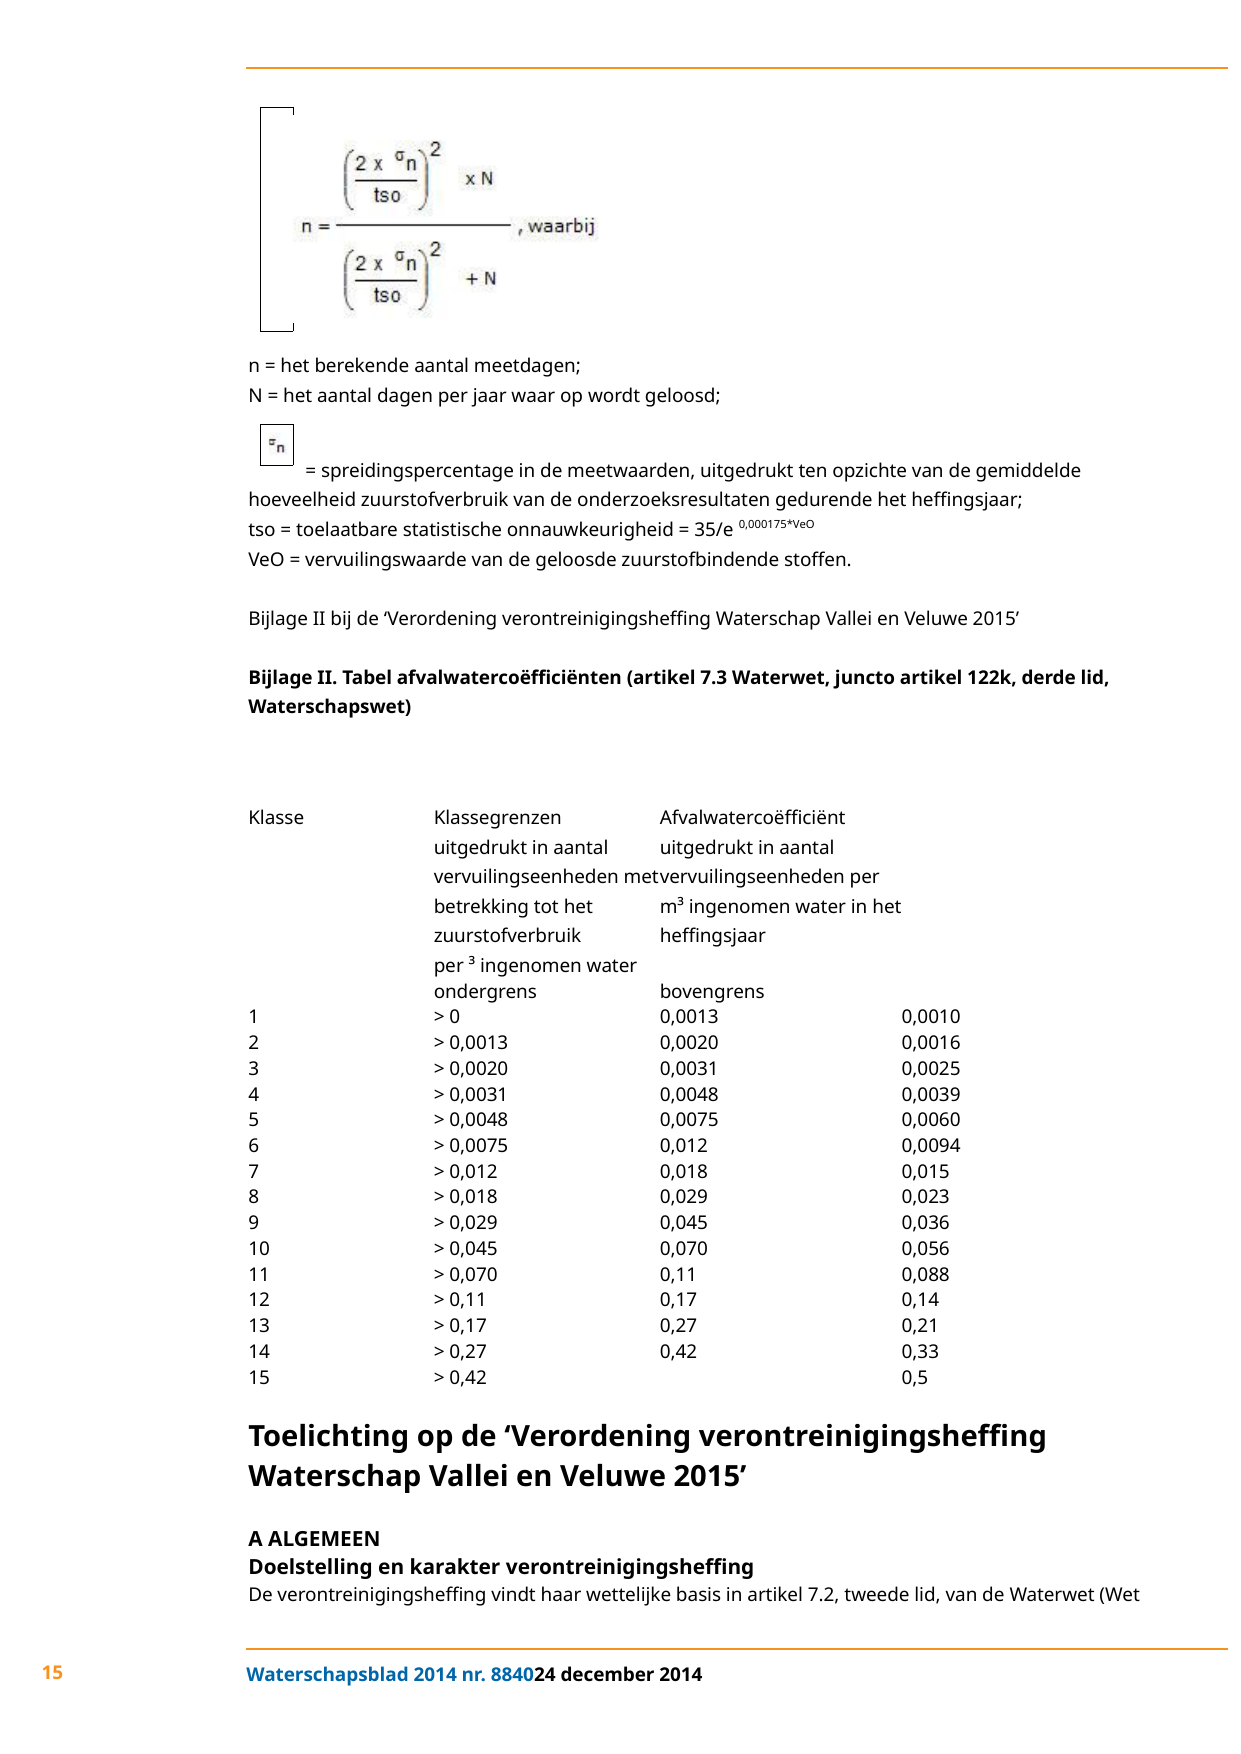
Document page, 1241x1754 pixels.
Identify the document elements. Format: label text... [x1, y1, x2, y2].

table_cell 0,0060 [901, 1107, 1152, 1132]
table_cell > 0,0013 [434, 1029, 659, 1055]
table_cell 1 [248, 1004, 433, 1029]
table_cell 0,023 [901, 1184, 1152, 1209]
table_cell 6 [248, 1132, 433, 1158]
table_header Klasse [248, 804, 433, 978]
table_cell [901, 978, 1152, 1004]
table_cell 9 [248, 1210, 433, 1235]
table_cell > 0,029 [434, 1210, 659, 1235]
picture [268, 115, 624, 323]
table_cell > 0,42 [434, 1364, 659, 1389]
text N = het aantal dagen per jaar waar op wordt geloosd; [248, 382, 1152, 408]
text Toelichting op de ‘Verordening verontreinigingsheffing Waterschap Vallei en Veluwe 2015’ [248, 1415, 1152, 1495]
table_cell 0,070 [660, 1235, 901, 1261]
table_cell 0,33 [901, 1338, 1152, 1364]
table_cell [660, 1364, 901, 1389]
table_cell 0,5 [901, 1364, 1152, 1389]
table_cell > 0,0048 [434, 1107, 659, 1132]
table_cell > 0,045 [434, 1235, 659, 1261]
table_cell 0,0025 [901, 1055, 1152, 1081]
table_cell ondergrens [434, 978, 659, 1004]
text Bijlage II bij de ‘Verordening verontreinigingsheffing Waterschap Vallei en Veluwe 2015’ [248, 605, 1152, 631]
table_header Klassegrenzen uitgedrukt in aantal vervuilingseenheden met betrekking tot het zuurstofverbruik per ³ ingenomen water [434, 804, 659, 978]
table_cell > 0,012 [434, 1158, 659, 1184]
table_cell 0,088 [901, 1261, 1152, 1287]
table_cell > 0,0031 [434, 1081, 659, 1107]
table_cell > 0,0075 [434, 1132, 659, 1158]
picture [268, 432, 289, 457]
table_cell 0,0048 [660, 1081, 901, 1107]
table_cell > 0,018 [434, 1184, 659, 1209]
picture [41, 47, 231, 172]
text Bijlage II. Tabel afvalwatercoëfficiënten (artikel 7.3 Waterwet, juncto artikel 122k, derde lid, Waterschapswet) [248, 664, 1152, 719]
table_cell 0,0013 [660, 1004, 901, 1029]
table_cell 0,0094 [901, 1132, 1152, 1158]
table_cell 0,015 [901, 1158, 1152, 1184]
table_cell 13 [248, 1313, 433, 1338]
table_cell 15 [248, 1364, 433, 1389]
text = spreidingspercentage in de meetwaarden, uitgedrukt ten opzichte van de gemiddelde hoeveelheid zuurstofverbruik van de onderzoeksresultaten gedurende het heffingsjaar; [248, 412, 1152, 512]
table_cell 11 [248, 1261, 433, 1287]
table_cell 7 [248, 1158, 433, 1184]
text Doelstelling en karakter verontreinigingsheffing [248, 1552, 1152, 1581]
table_cell 4 [248, 1081, 433, 1107]
table_cell > 0,070 [434, 1261, 659, 1287]
table_cell 0,11 [660, 1261, 901, 1287]
table_cell > 0,0020 [434, 1055, 659, 1081]
table_cell 0,14 [901, 1287, 1152, 1312]
table_cell bovengrens [660, 978, 901, 1004]
table_cell 0,0075 [660, 1107, 901, 1132]
table_cell > 0,11 [434, 1287, 659, 1312]
table_cell 8 [248, 1184, 433, 1209]
table_cell > 0,27 [434, 1338, 659, 1364]
text A ALGEMEEN [248, 1524, 1152, 1552]
table_cell 0,056 [901, 1235, 1152, 1261]
table_cell 0,018 [660, 1158, 901, 1184]
table_cell 0,0031 [660, 1055, 901, 1081]
table_cell 0,42 [660, 1338, 901, 1364]
table_cell 12 [248, 1287, 433, 1312]
table_cell 0,0016 [901, 1029, 1152, 1055]
table_cell 3 [248, 1055, 433, 1081]
table_cell 0,036 [901, 1210, 1152, 1235]
text n = het berekende aantal meetdagen; [248, 353, 1152, 378]
table_cell 2 [248, 1029, 433, 1055]
table_cell 5 [248, 1107, 433, 1132]
table_header Afvalwatercoëfficiënt uitgedrukt in aantal vervuilingseenheden per m³ ingenomen water in het heffingsjaar [660, 804, 901, 978]
table_cell > 0,17 [434, 1313, 659, 1338]
text VeO = vervuilingswaarde van de geloosde zuurstofbindende stoffen. [248, 546, 1152, 571]
table_cell 14 [248, 1338, 433, 1364]
table_cell 0,27 [660, 1313, 901, 1338]
table_cell 0,029 [660, 1184, 901, 1209]
table_cell [248, 978, 433, 1004]
table_cell > 0 [434, 1004, 659, 1029]
table_cell 0,0010 [901, 1004, 1152, 1029]
table_cell 0,045 [660, 1210, 901, 1235]
table_cell 0,0039 [901, 1081, 1152, 1107]
table_cell 0,21 [901, 1313, 1152, 1338]
table_cell 0,0020 [660, 1029, 901, 1055]
text tso = toelaatbare statistische onnauwkeurigheid = 35/e 0,000175*VeO [248, 516, 1152, 542]
text De verontreinigingsheffing vindt haar wettelijke basis in artikel 7.2, tweede lid, van de Waterwet (Wet [248, 1581, 1152, 1606]
table_cell 10 [248, 1235, 433, 1261]
table_cell 0,17 [660, 1287, 901, 1312]
table_cell 0,012 [660, 1132, 901, 1158]
